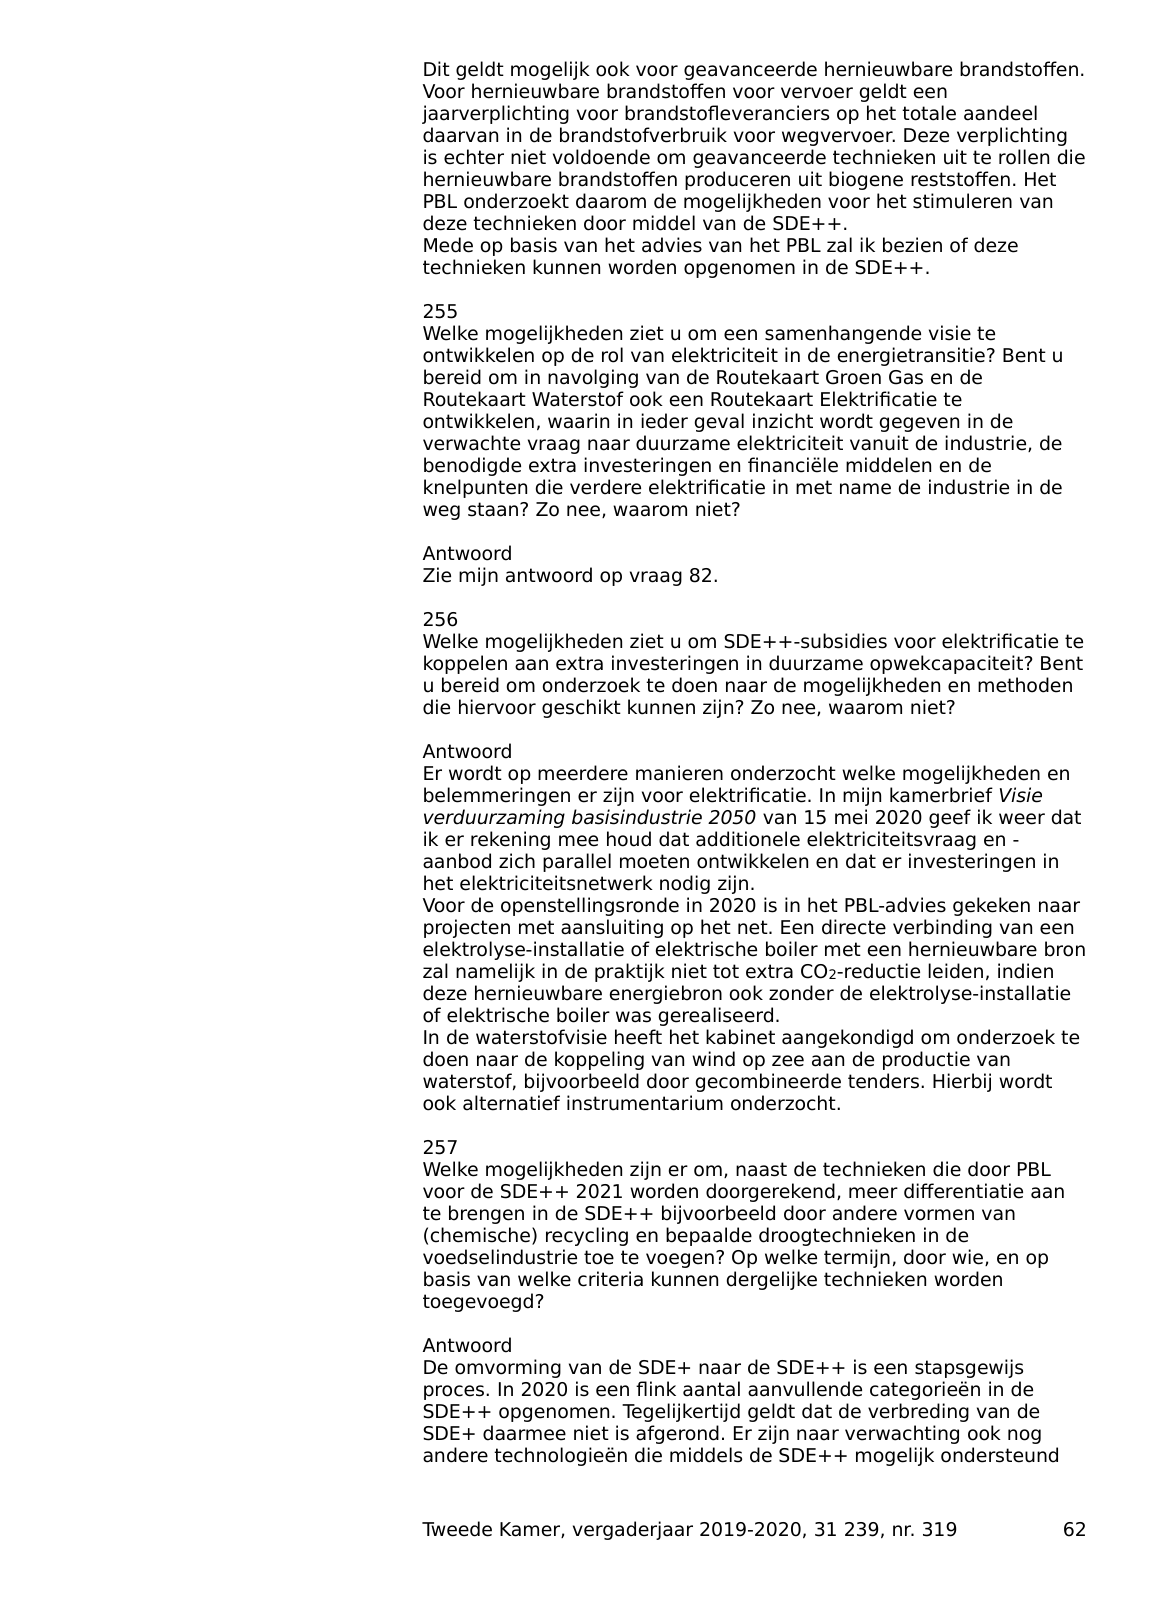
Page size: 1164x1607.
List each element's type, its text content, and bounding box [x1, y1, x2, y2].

text De omvorming van de SDE+ naar de SDE++ is een stapsgewijs proces. In 2020 is een flink aantal aanvullende categorieën in de SDE++ opgenomen. Tegelijkertijd geldt dat de verbreding van de SDE+ daarmee niet is afgerond. Er zijn naar verwachting ook nog andere technologieën die middels de SDE++ mogelijk ondersteund [422, 1357, 1087, 1467]
text Voor de openstellingsronde in 2020 is in het PBL-advies gekeken naar projecten met aansluiting op het net. Een directe verbinding van een elektrolyse-installatie of elektrische boiler met een hernieuwbare bron zal namelijk in de praktijk niet tot extra CO2-reductie leiden, indien deze hernieuwbare energiebron ook zonder de elektrolyse-installatie of elektrische boiler was gerealiseerd. [422, 895, 1087, 1027]
text Welke mogelijkheden ziet u om SDE++-subsidies voor elektrificatie te koppelen aan extra investeringen in duurzame opwekcapaciteit? Bent u bereid om onderzoek te doen naar de mogelijkheden en methoden die hiervoor geschikt kunnen zijn? Zo nee, waarom niet? [422, 631, 1087, 719]
text 257 [422, 1137, 1087, 1159]
text Dit geldt mogelijk ook voor geavanceerde hernieuwbare brandstoffen. Voor hernieuwbare brandstoffen voor vervoer geldt een jaarverplichting voor brandstofleveranciers op het totale aandeel daarvan in de brandstofverbruik voor wegvervoer. Deze verplichting is echter niet voldoende om geavanceerde technieken uit te rollen die hernieuwbare brandstoffen produceren uit biogene reststoffen. Het PBL onderzoekt daarom de mogelijkheden voor het stimuleren van deze technieken door middel van de SDE++. [422, 59, 1087, 235]
text Antwoord [422, 741, 1087, 763]
text Er wordt op meerdere manieren onderzocht welke mogelijkheden en belemmeringen er zijn voor elektrificatie. In mijn kamerbrief Visie verduurzaming basisindustrie 2050 van 15 mei 2020 geef ik weer dat ik er rekening mee houd dat additionele elektriciteitsvraag en -aanbod zich parallel moeten ontwikkelen en dat er investeringen in het elektriciteitsnetwerk nodig zijn. [422, 763, 1087, 895]
text Antwoord [422, 1335, 1087, 1357]
text Zie mijn antwoord op vraag 82. [422, 565, 1087, 587]
text In de waterstofvisie heeft het kabinet aangekondigd om onderzoek te doen naar de koppeling van wind op zee aan de productie van waterstof, bijvoorbeeld door gecombineerde tenders. Hierbij wordt ook alternatief instrumentarium onderzocht. [422, 1027, 1087, 1115]
text 255 [422, 301, 1087, 323]
text 256 [422, 609, 1087, 631]
text Welke mogelijkheden zijn er om, naast de technieken die door PBL voor de SDE++ 2021 worden doorgerekend, meer differentiatie aan te brengen in de SDE++ bijvoorbeeld door andere vormen van (chemische) recycling en bepaalde droogtechnieken in de voedselindustrie toe te voegen? Op welke termijn, door wie, en op basis van welke criteria kunnen dergelijke technieken worden toegevoegd? [422, 1159, 1087, 1313]
text Mede op basis van het advies van het PBL zal ik bezien of deze technieken kunnen worden opgenomen in de SDE++. [422, 235, 1087, 279]
text Antwoord [422, 543, 1087, 565]
text Welke mogelijkheden ziet u om een samenhangende visie te ontwikkelen op de rol van elektriciteit in de energietransitie? Bent u bereid om in navolging van de Routekaart Groen Gas en de Routekaart Waterstof ook een Routekaart Elektrificatie te ontwikkelen, waarin in ieder geval inzicht wordt gegeven in de verwachte vraag naar duurzame elektriciteit vanuit de industrie, de benodigde extra investeringen en financiële middelen en de knelpunten die verdere elektrificatie in met name de industrie in de weg staan? Zo nee, waarom niet? [422, 323, 1087, 521]
